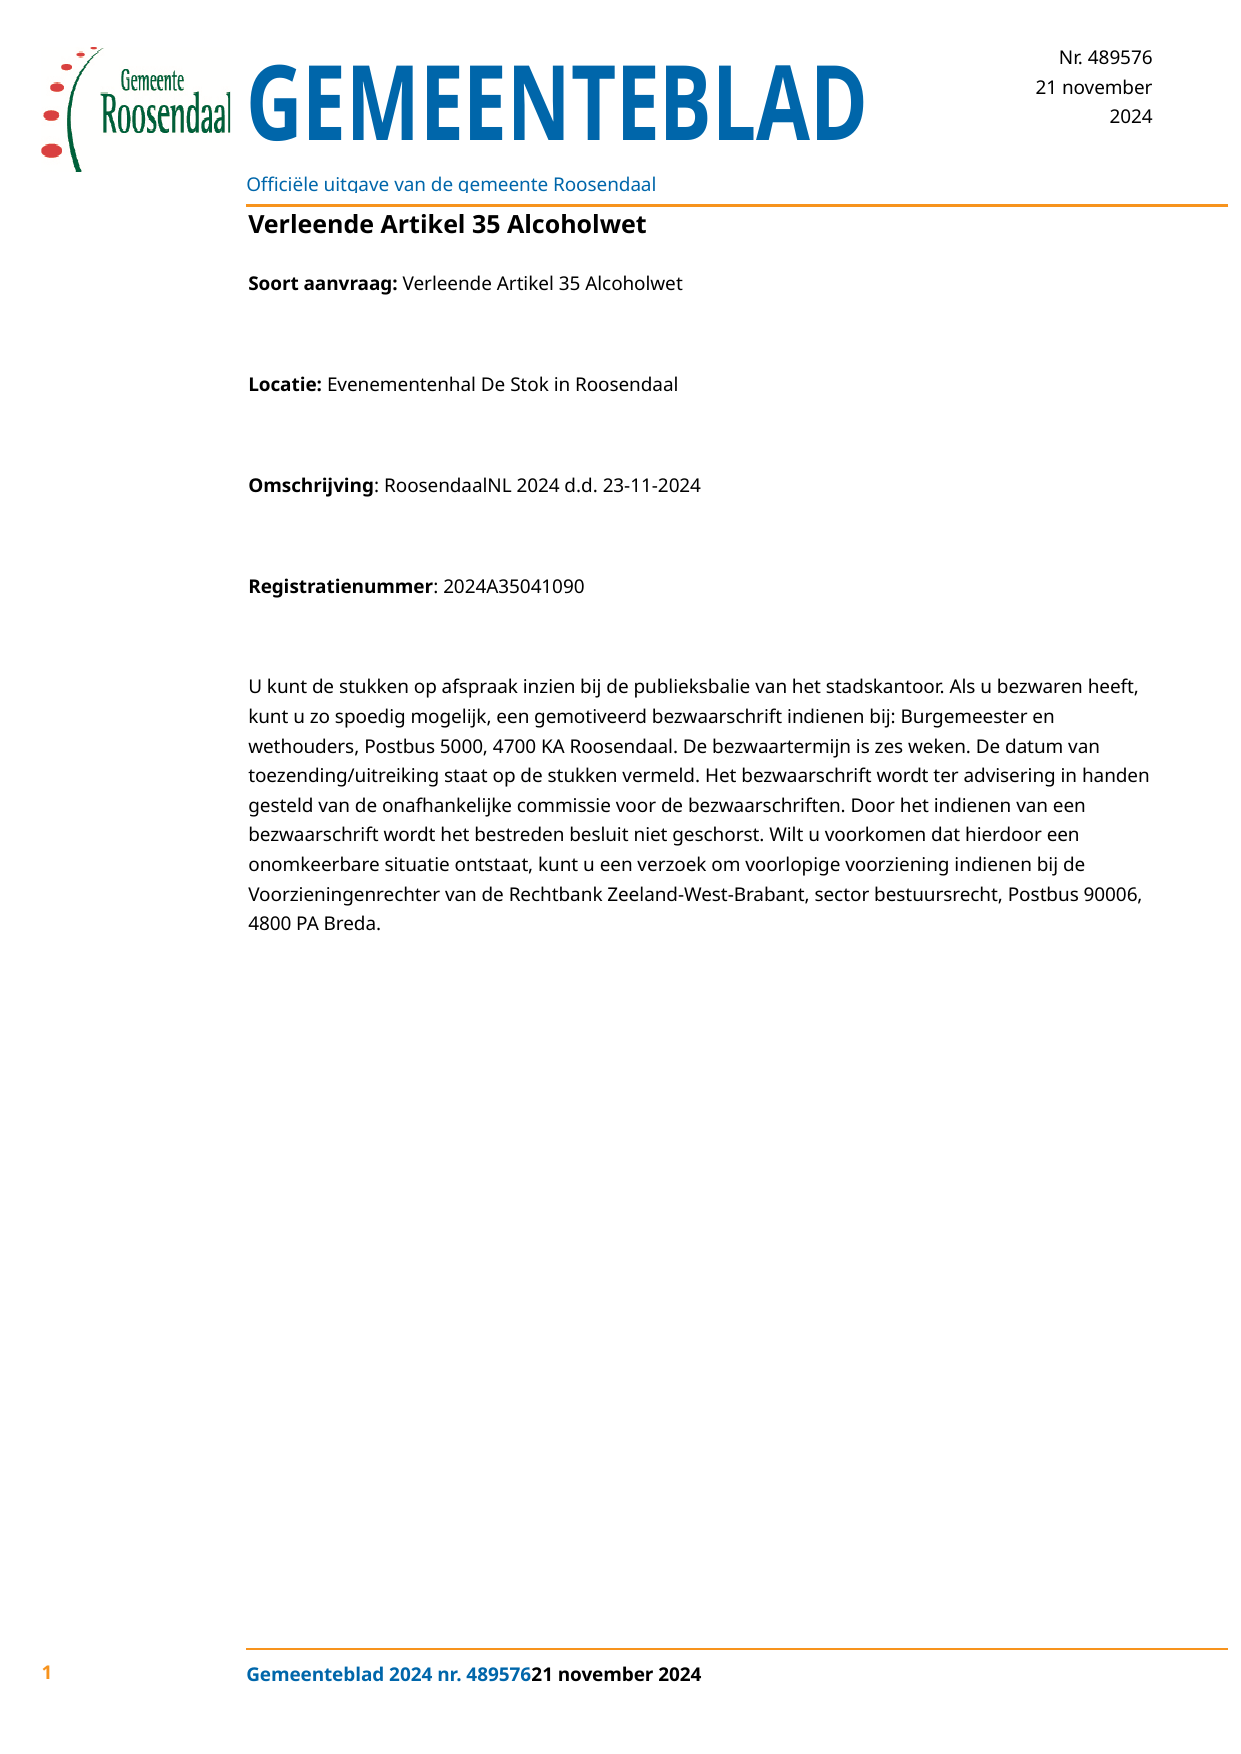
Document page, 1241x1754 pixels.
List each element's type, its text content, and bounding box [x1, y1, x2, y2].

text Verleende Artikel 35 Alcoholwet [248, 207, 1152, 241]
text Soort aanvraag: Verleende Artikel 35 Alcoholwet [248, 270, 1152, 296]
picture [41, 47, 231, 172]
text Registratienummer: 2024A35041090 [248, 573, 1152, 598]
text Omschrijving: RoosendaalNL 2024 d.d. 23-11-2024 [248, 472, 1152, 498]
text U kunt de stukken op afspraak inzien bij de publieksbalie van het stadskantoor. Als u bezwaren heeft, kunt u zo spoedig mogelijk, een gemotiveerd bezwaarschrift indienen bij: Burgemeester en wethouders, Postbus 5000, 4700 KA Roosendaal. De bezwaartermijn is zes weken. De datum van toezending/uitreiking staat op de stukken vermeld. Het bezwaarschrift wordt ter advisering in handen gesteld van de onafhankelijke commissie voor de bezwaarschriften. Door het indienen van een bezwaarschrift wordt het bestreden besluit niet geschorst. Wilt u voorkomen dat hierdoor een onomkeerbare situatie ontstaat, kunt u een verzoek om voorlopige voorziening indienen bij de Voorzieningenrechter van de Rechtbank Zeeland-West-Brabant, sector bestuursrecht, Postbus 90006, 4800 PA Breda. [248, 674, 1152, 936]
text Locatie: Evenementenhal De Stok in Roosendaal [248, 371, 1152, 397]
